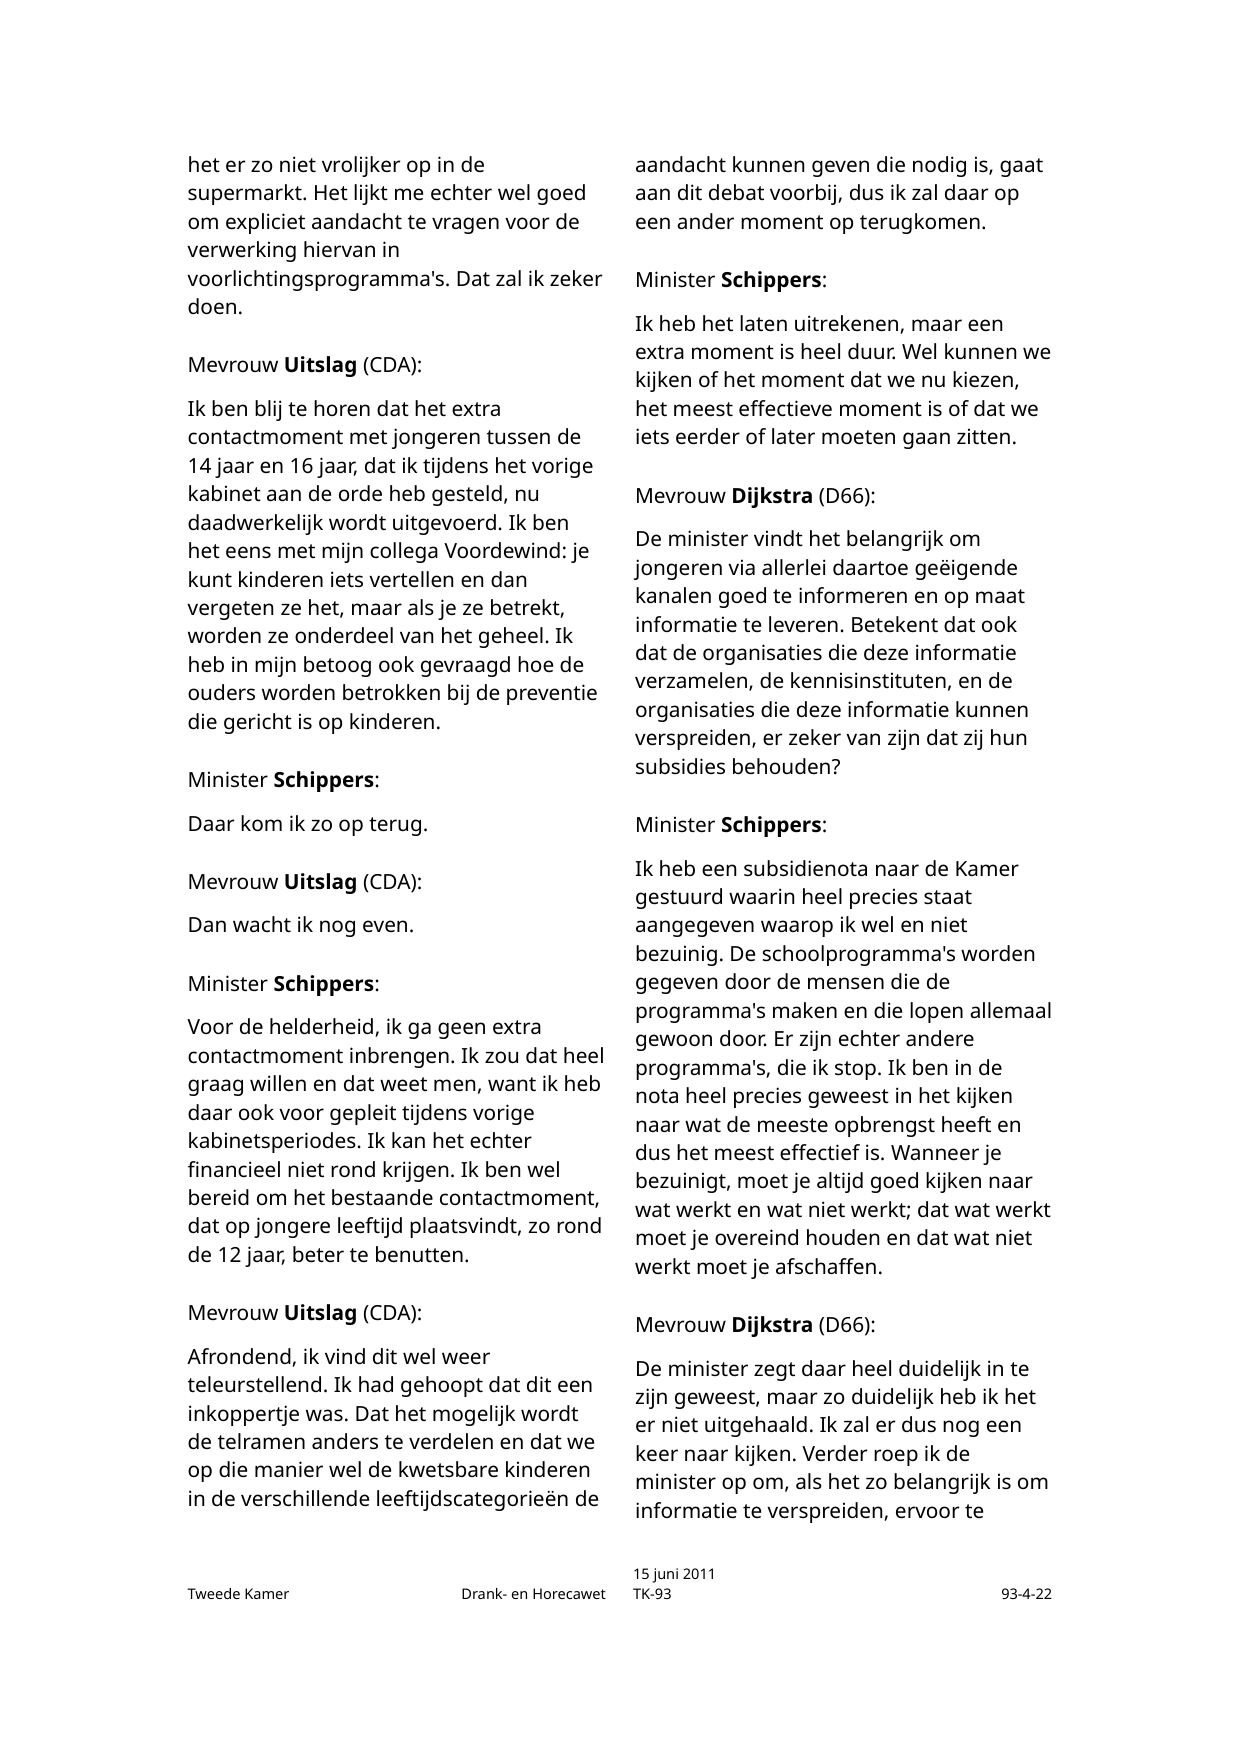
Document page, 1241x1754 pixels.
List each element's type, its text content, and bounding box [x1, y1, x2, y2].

text Mevrouw Dijkstra (D66): [635, 481, 1053, 509]
text Ik heb een subsidienota naar de Kamer gestuurd waarin heel precies staat aangegeven waarop ik wel en niet bezuinig. De schoolprogramma's worden gegeven door de mensen die de programma's maken en die lopen allemaal gewoon door. Er zijn echter andere programma's, die ik stop. Ik ben in de nota heel precies geweest in het kijken naar wat de meeste opbrengst heeft en dus het meest effectief is. Wanneer je bezuinigt, moet je altijd goed kijken naar wat werkt en wat niet werkt; dat wat werkt moet je overeind houden en dat wat niet werkt moet je afschaffen. [635, 854, 1053, 1280]
text Minister Schippers: [187, 969, 605, 997]
text De minister zegt daar heel duidelijk in te zijn geweest, maar zo duidelijk heb ik het er niet uitgehaald. Ik zal er dus nog een keer naar kijken. Verder roep ik de minister op om, als het zo belangrijk is om informatie te verspreiden, ervoor te [635, 1354, 1053, 1524]
text Mevrouw Uitslag (CDA): [187, 1298, 605, 1327]
text Voor de helderheid, ik ga geen extra contactmoment inbrengen. Ik zou dat heel graag willen en dat weet men, want ik heb daar ook voor gepleit tijdens vorige kabinetsperiodes. Ik kan het echter financieel niet rond krijgen. Ik ben wel bereid om het bestaande contactmoment, dat op jongere leeftijd plaatsvindt, zo rond de 12 jaar, beter te benutten. [187, 1012, 605, 1268]
text aandacht kunnen geven die nodig is, gaat aan dit debat voorbij, dus ik zal daar op een ander moment op terugkomen. [635, 150, 1053, 235]
text Dan wacht ik nog even. [187, 911, 605, 939]
text Afrondend, ik vind dit wel weer teleurstellend. Ik had gehoopt dat dit een inkoppertje was. Dat het mogelijk wordt de telramen anders te verdelen en dat we op die manier wel de kwetsbare kinderen in de verschillende leeftijdscategorieën de [187, 1342, 605, 1512]
text Ik heb het laten uitrekenen, maar een extra moment is heel duur. Wel kunnen we kijken of het moment dat we nu kiezen, het meest effectieve moment is of dat we iets eerder of later moeten gaan zitten. [635, 309, 1053, 451]
text Minister Schippers: [187, 765, 605, 794]
text Mevrouw Dijkstra (D66): [635, 1310, 1053, 1339]
text Minister Schippers: [635, 810, 1053, 839]
text Minister Schippers: [635, 265, 1053, 294]
text Mevrouw Uitslag (CDA): [187, 867, 605, 896]
text Daar kom ik zo op terug. [187, 809, 605, 837]
text het er zo niet vrolijker op in de supermarkt. Het lijkt me echter wel goed om expliciet aandacht te vragen voor de verwerking hiervan in voorlichtingsprogramma's. Dat zal ik zeker doen. [187, 150, 605, 321]
text Mevrouw Uitslag (CDA): [187, 351, 605, 379]
text De minister vindt het belangrijk om jongeren via allerlei daartoe geëigende kanalen goed te informeren en op maat informatie te leveren. Betekent dat ook dat de organisaties die deze informatie verzamelen, de kennisinstituten, en de organisaties die deze informatie kunnen verspreiden, er zeker van zijn dat zij hun subsidies behouden? [635, 524, 1053, 780]
text Ik ben blij te horen dat het extra contactmoment met jongeren tussen de 14 jaar en 16 jaar, dat ik tijdens het vorige kabinet aan de orde heb gesteld, nu daadwerkelijk wordt uitgevoerd. Ik ben het eens met mijn collega Voordewind: je kunt kinderen iets vertellen en dan vergeten ze het, maar als je ze betrekt, worden ze onderdeel van het geheel. Ik heb in mijn betoog ook gevraagd hoe de ouders worden betrokken bij de preventie die gericht is op kinderen. [187, 394, 605, 735]
